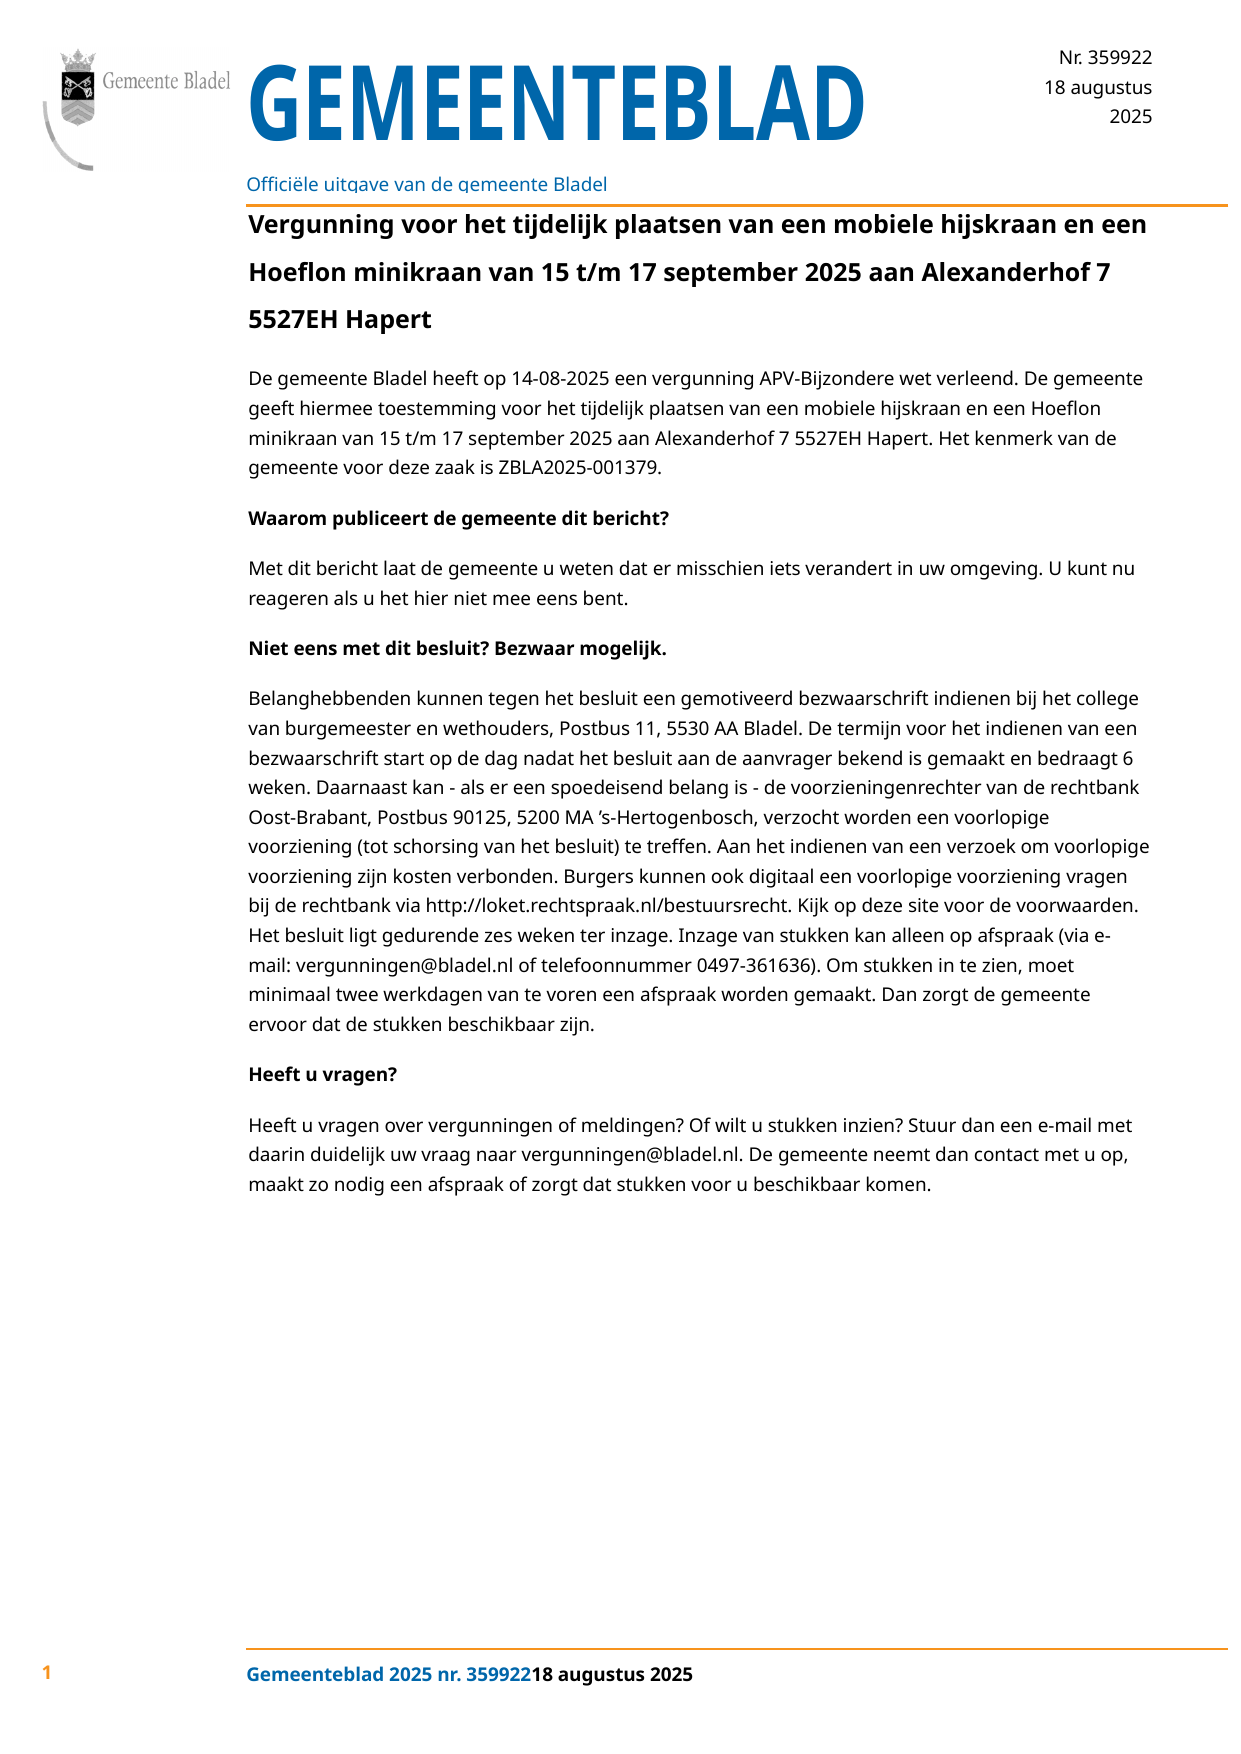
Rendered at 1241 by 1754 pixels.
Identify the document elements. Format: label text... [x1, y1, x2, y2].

text Vergunning voor het tijdelijk plaatsen van een mobiele hijskraan en een Hoeflon minikraan van 15 t/m 17 september 2025 aan Alexanderhof 7 5527EH Hapert [248, 207, 1152, 336]
text Belanghebbenden kunnen tegen het besluit een gemotiveerd bezwaarschrift indienen bij het college van burgemeester en wethouders, Postbus 11, 5530 AA Bladel. De termijn voor het indienen van een bezwaarschrift start op de dag nadat het besluit aan de aanvrager bekend is gemaakt en bedraagt 6 weken. Daarnaast kan - als er een spoedeisend belang is - de voorzieningenrechter van de rechtbank Oost-Brabant, Postbus 90125, 5200 MA ’s-Hertogenbosch, verzocht worden een voorlopige voorziening (tot schorsing van het besluit) te treffen. Aan het indienen van een verzoek om voorlopige voorziening zijn kosten verbonden. Burgers kunnen ook digitaal een voorlopige voorziening vragen bij de rechtbank via http://loket.rechtspraak.nl/bestuursrecht. Kijk op deze site voor de voorwaarden. Het besluit ligt gedurende zes weken ter inzage. Inzage van stukken kan alleen op afspraak (via e-mail: vergunningen@bladel.nl of telefoonnummer 0497-361636). Om stukken in te zien, moet minimaal twee werkdagen van te voren een afspraak worden gemaakt. Dan zorgt de gemeente ervoor dat de stukken beschikbaar zijn. [248, 686, 1152, 1037]
text Met dit bericht laat de gemeente u weten dat er misschien iets verandert in uw omgeving. U kunt nu reageren als u het hier niet mee eens bent. [248, 555, 1152, 610]
text Niet eens met dit besluit? Bezwaar mogelijk. [248, 635, 1152, 661]
text Heeft u vragen over vergunningen of meldingen? Of wilt u stukken inzien? Stuur dan een e-mail met daarin duidelijk uw vraag naar vergunningen@bladel.nl. De gemeente neemt dan contact met u op, maakt zo nodig een afspraak of zorgt dat stukken voor u beschikbaar komen. [248, 1112, 1152, 1197]
picture [41, 47, 231, 172]
text Heeft u vragen? [248, 1061, 1152, 1087]
text De gemeente Bladel heeft op 14-08-2025 een vergunning APV-Bijzondere wet verleend. De gemeente geeft hiermee toestemming voor het tijdelijk plaatsen van een mobiele hijskraan en een Hoeflon minikraan van 15 t/m 17 september 2025 aan Alexanderhof 7 5527EH Hapert. Het kenmerk van de gemeente voor deze zaak is ZBLA2025-001379. [248, 366, 1152, 480]
text Waarom publiceert de gemeente dit bericht? [248, 505, 1152, 530]
